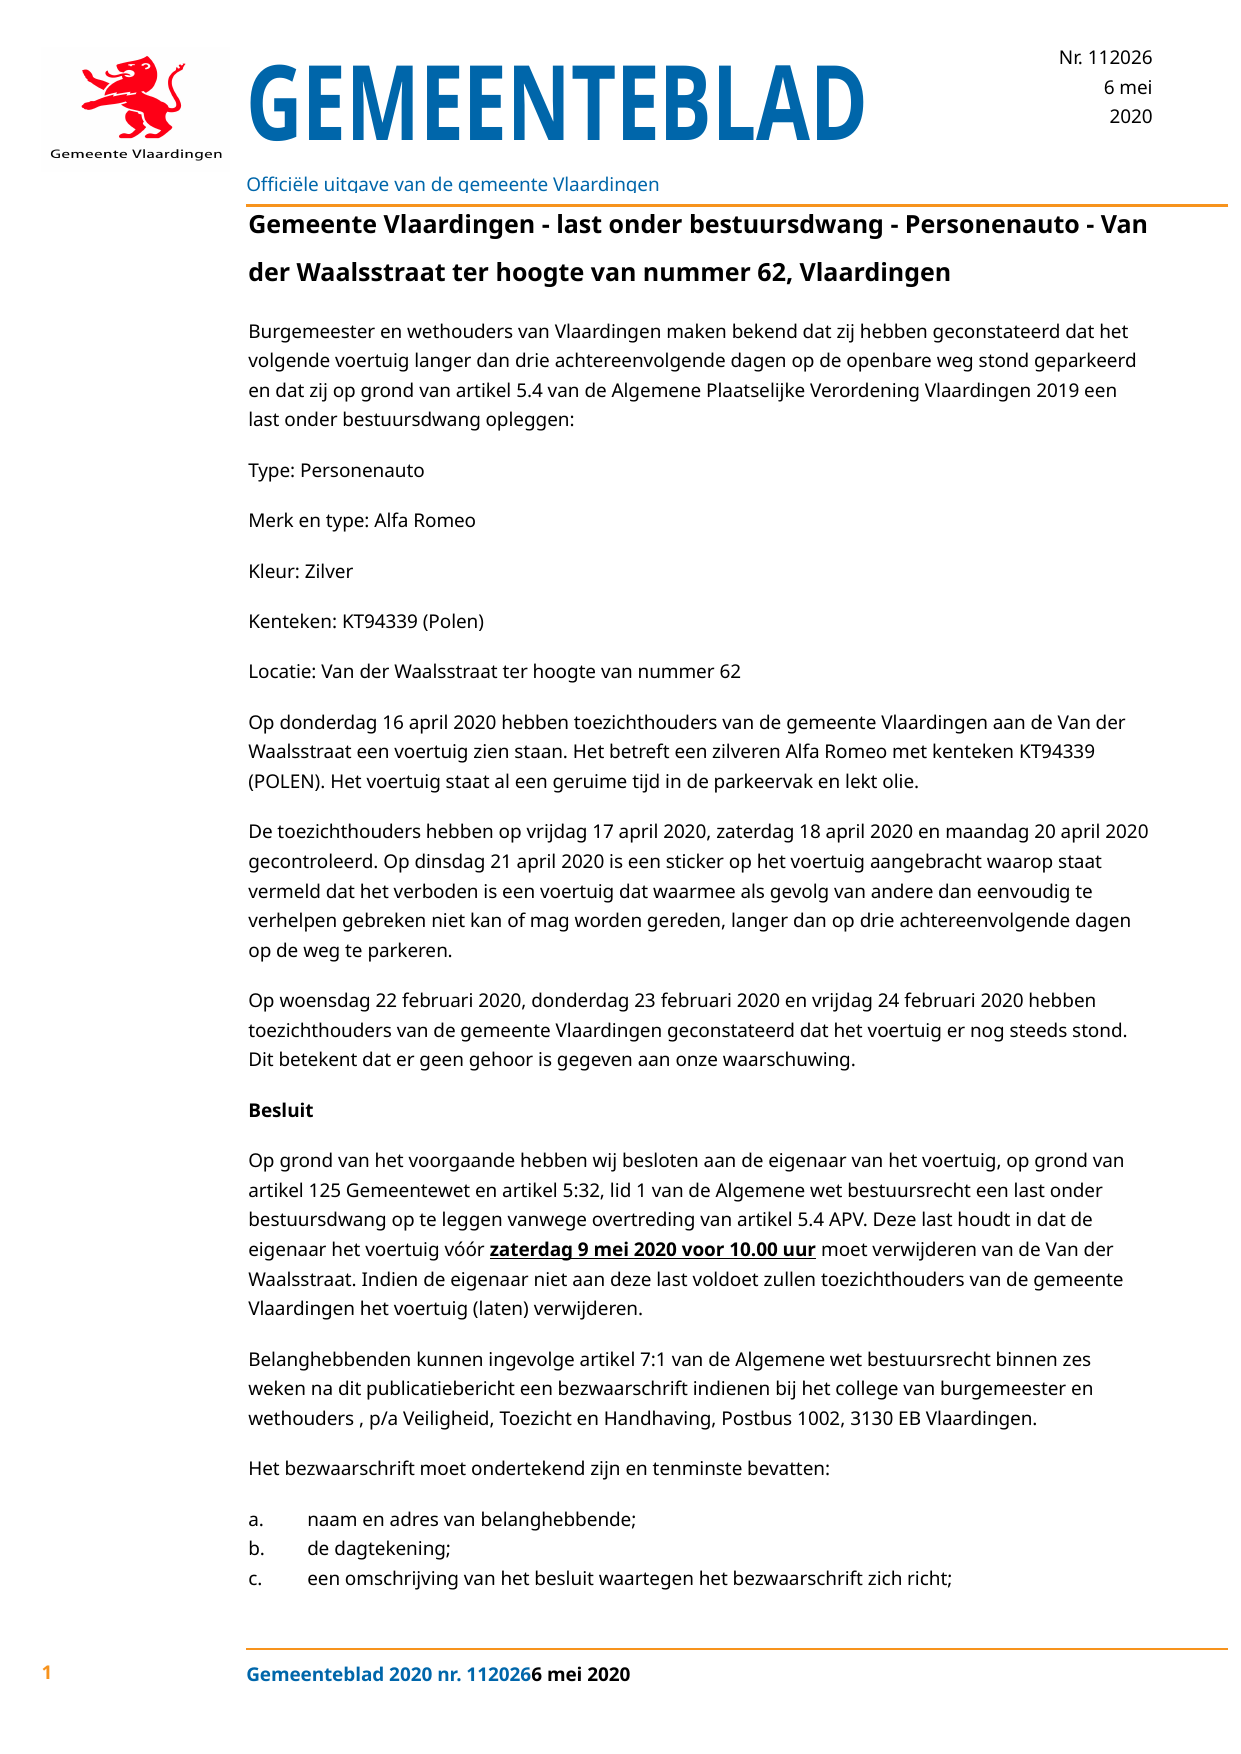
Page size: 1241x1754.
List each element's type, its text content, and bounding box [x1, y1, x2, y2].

text De toezichthouders hebben op vrijdag 17 april 2020, zaterdag 18 april 2020 en maandag 20 april 2020 gecontroleerd. Op dinsdag 21 april 2020 is een sticker op het voertuig aangebracht waarop staat vermeld dat het verboden is een voertuig dat waarmee als gevolg van andere dan eenvoudig te verhelpen gebreken niet kan of mag worden gereden, langer dan op drie achtereenvolgende dagen op de weg te parkeren. [248, 819, 1152, 963]
list naam en adres van belanghebbende; [248, 1506, 1152, 1532]
text Kenteken: KT94339 (Polen) [248, 608, 1152, 634]
list de dagtekening; [248, 1535, 1152, 1561]
text Merk en type: Alfa Romeo [248, 507, 1152, 533]
text Locatie: Van der Waalsstraat ter hoogte van nummer 62 [248, 659, 1152, 684]
text Op donderdag 16 april 2020 hebben toezichthouders van de gemeente Vlaardingen aan de Van der Waalsstraat een voertuig zien staan. Het betreft een zilveren Alfa Romeo met kenteken KT94339 (POLEN). Het voertuig staat al een geruime tijd in de parkeervak en lekt olie. [248, 709, 1152, 794]
text Besluit [248, 1097, 1152, 1123]
text Belanghebbenden kunnen ingevolge artikel 7:1 van de Algemene wet bestuursrecht binnen zes weken na dit publicatiebericht een bezwaarschrift indienen bij het college van burgemeester en wethouders , p/a Veiligheid, Toezicht en Handhaving, Postbus 1002, 3130 EB Vlaardingen. [248, 1346, 1152, 1431]
list een omschrijving van het besluit waartegen het bezwaarschrift zich richt; [248, 1565, 1152, 1591]
text Op grond van het voorgaande hebben wij besloten aan de eigenaar van het voertuig, op grond van artikel 125 Gemeentewet en artikel 5:32, lid 1 van de Algemene wet bestuursrecht een last onder bestuursdwang op te leggen vanwege overtreding van artikel 5.4 APV. Deze last houdt in dat de eigenaar het voertuig vóór zaterdag 9 mei 2020 voor 10.00 uur moet verwijderen van de Van der Waalsstraat. Indien de eigenaar niet aan deze last voldoet zullen toezichthouders van de gemeente Vlaardingen het voertuig (laten) verwijderen. [248, 1147, 1152, 1321]
text Het bezwaarschrift moet ondertekend zijn en tenminste bevatten: [248, 1455, 1152, 1481]
text Op woensdag 22 februari 2020, donderdag 23 februari 2020 en vrijdag 24 februari 2020 hebben toezichthouders van de gemeente Vlaardingen geconstateerd dat het voertuig er nog steeds stond. Dit betekent dat er geen gehoor is gegeven aan onze waarschuwing. [248, 987, 1152, 1072]
text Burgemeester en wethouders van Vlaardingen maken bekend dat zij hebben geconstateerd dat het volgende voertuig langer dan drie achtereenvolgende dagen op de openbare weg stond geparkeerd en dat zij op grond van artikel 5.4 van de Algemene Plaatselijke Verordening Vlaardingen 2019 een last onder bestuursdwang opleggen: [248, 318, 1152, 432]
text Type: Personenauto [248, 457, 1152, 483]
text Kleur: Zilver [248, 558, 1152, 584]
picture [41, 47, 231, 172]
text Gemeente Vlaardingen - last onder bestuursdwang - Personenauto - Van der Waalsstraat ter hoogte van nummer 62, Vlaardingen [248, 207, 1152, 288]
